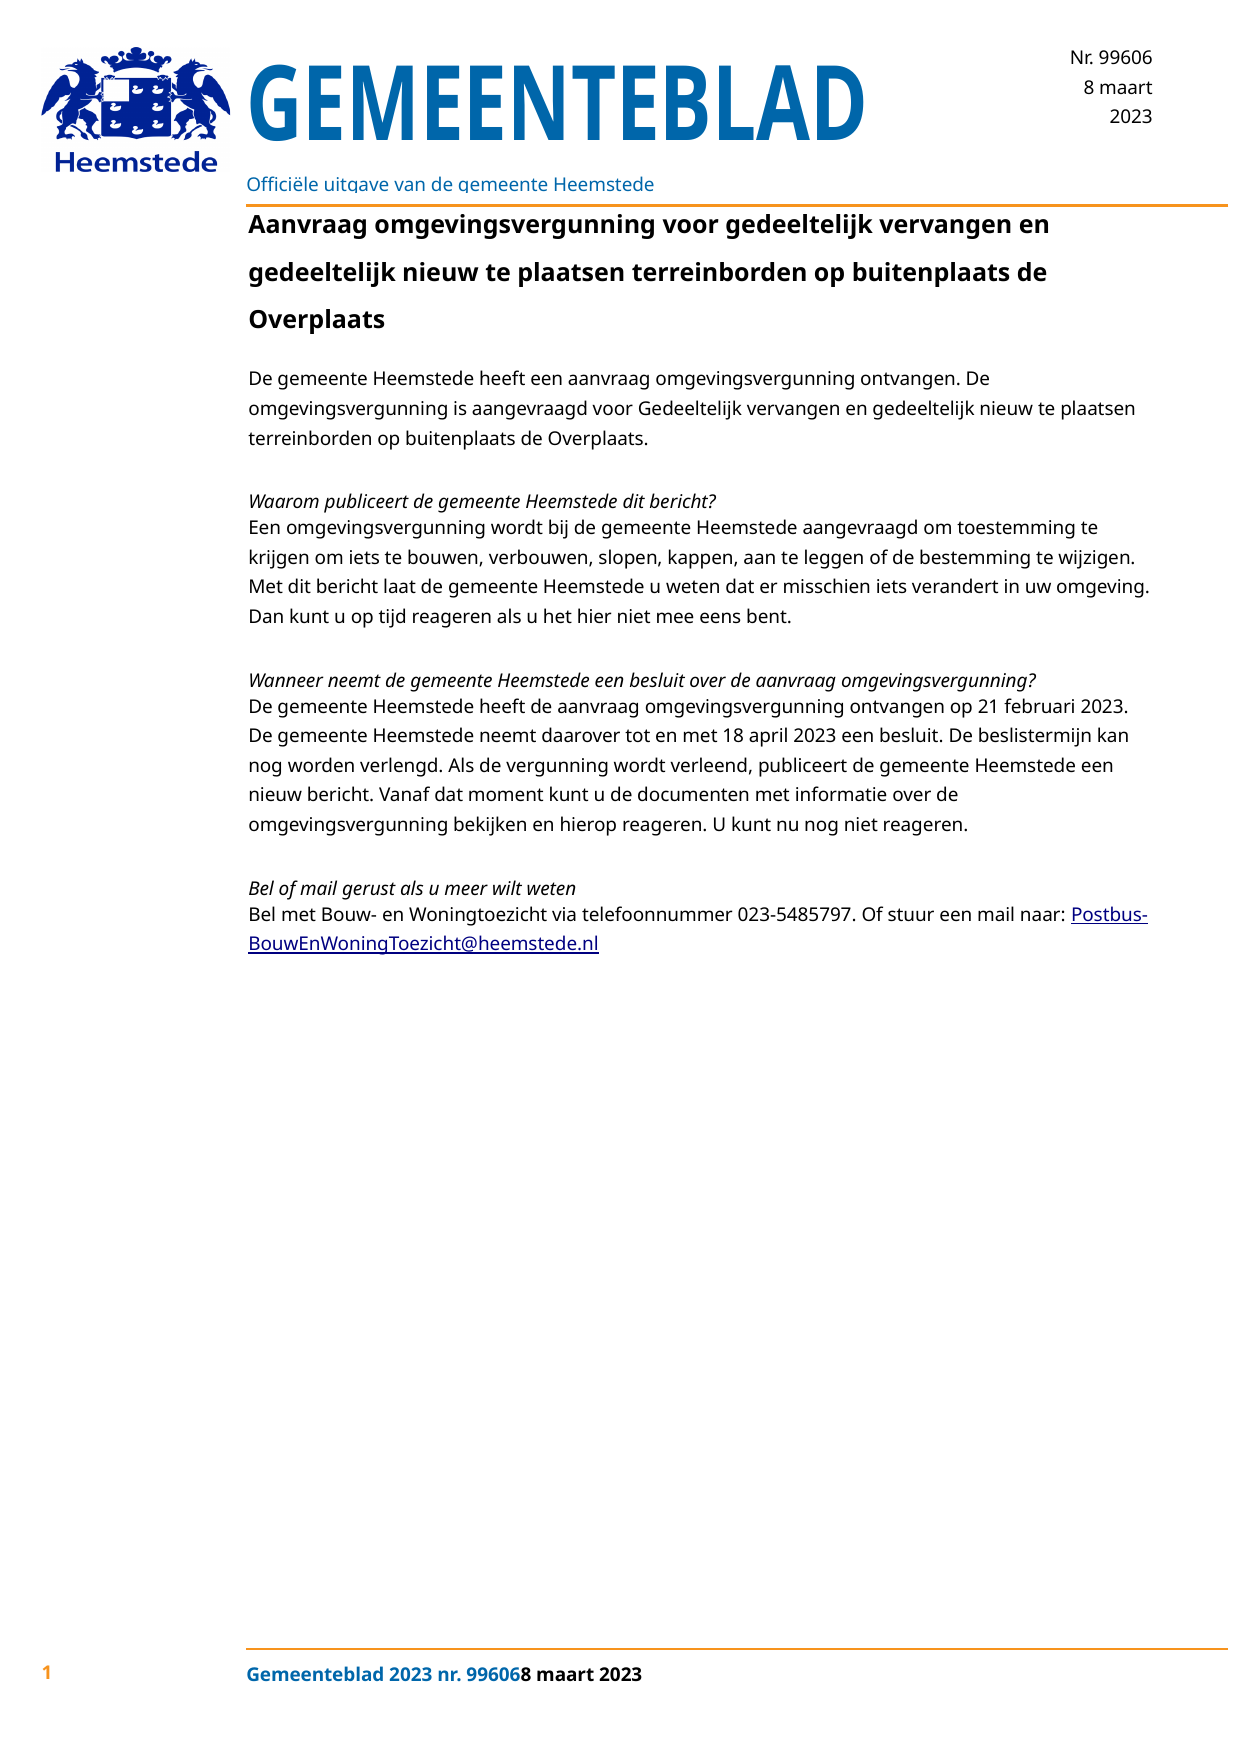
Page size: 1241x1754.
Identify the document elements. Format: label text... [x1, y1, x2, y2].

text Bel met Bouw- en Woningtoezicht via telefoonnummer 023-5485797. Of stuur een mail naar: Postbus-BouwEnWoningToezicht@heemstede.nl [248, 901, 1152, 956]
text De gemeente Heemstede heeft de aanvraag omgevingsvergunning ontvangen op 21 februari 2023. De gemeente Heemstede neemt daarover tot en met 18 april 2023 een besluit. De beslistermijn kan nog worden verlengd. Als de vergunning wordt verleend, publiceert de gemeente Heemstede een nieuw bericht. Vanaf dat moment kunt u de documenten met informatie over de omgevingsvergunning bekijken en hierop reageren. U kunt nu nog niet reageren. [248, 693, 1152, 837]
text Aanvraag omgevingsvergunning voor gedeeltelijk vervangen en gedeeltelijk nieuw te plaatsen terreinborden op buitenplaats de Overplaats [248, 207, 1152, 336]
text Bel of mail gerust als u meer wilt weten [248, 875, 1152, 901]
picture [41, 47, 231, 172]
text Wanneer neemt de gemeente Heemstede een besluit over de aanvraag omgevingsvergunning? [248, 667, 1152, 693]
text Waarom publiceert de gemeente Heemstede dit bericht? [248, 489, 1152, 514]
text Een omgevingsvergunning wordt bij de gemeente Heemstede aangevraagd om toestemming te krijgen om iets te bouwen, verbouwen, slopen, kappen, aan te leggen of de bestemming te wijzigen. Met dit bericht laat de gemeente Heemstede u weten dat er misschien iets verandert in uw omgeving. Dan kunt u op tijd reageren als u het hier niet mee eens bent. [248, 514, 1152, 629]
text De gemeente Heemstede heeft een aanvraag omgevingsvergunning ontvangen. De omgevingsvergunning is aangevraagd voor Gedeeltelijk vervangen en gedeeltelijk nieuw te plaatsen terreinborden op buitenplaats de Overplaats. [248, 366, 1152, 450]
